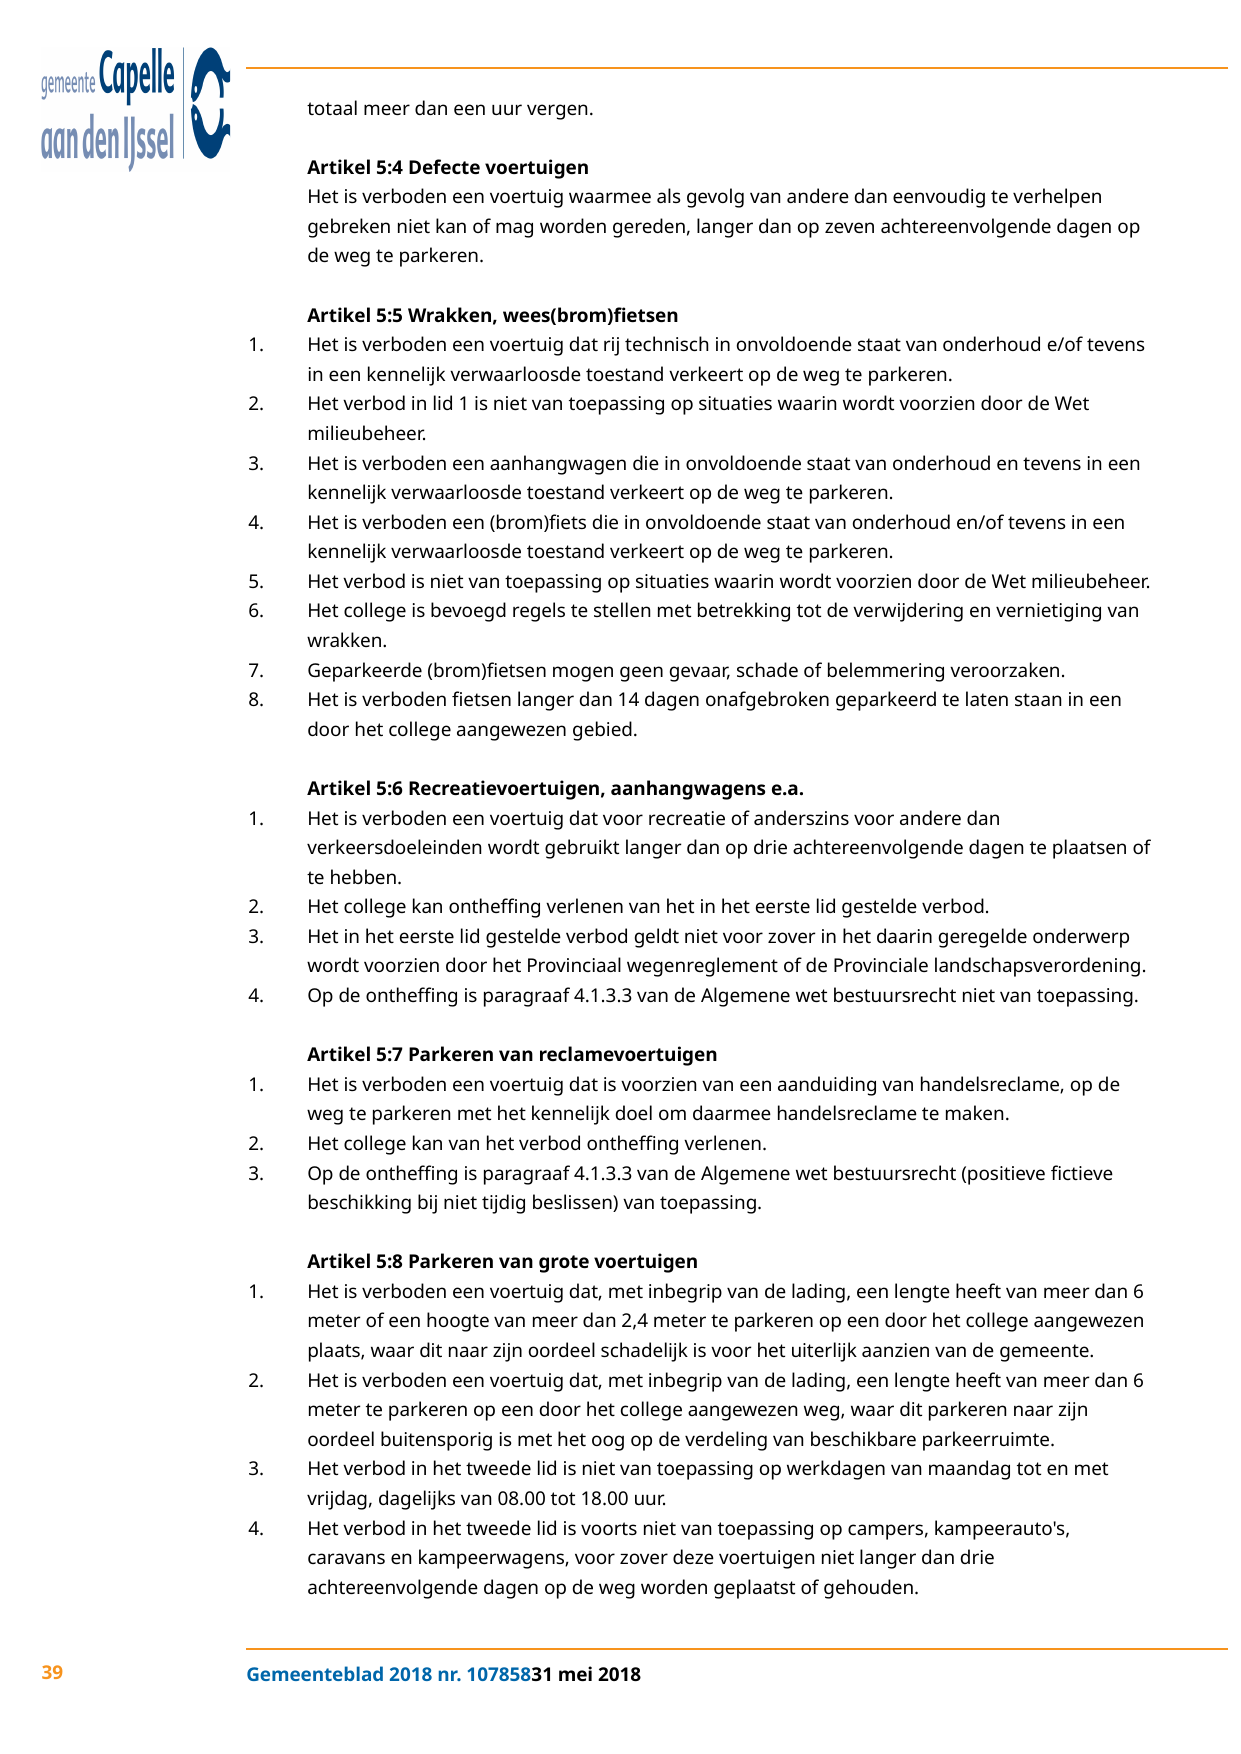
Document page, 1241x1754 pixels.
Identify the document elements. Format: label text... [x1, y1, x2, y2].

list Het verbod in het tweede lid is voorts niet van toepassing op campers, kampeerauto's, caravans en kampeerwagens, voor zover deze voertuigen niet langer dan drie achtereenvolgende dagen op de weg worden geplaatst of gehouden. [248, 1515, 1152, 1600]
list Artikel 5:5 Wrakken, wees(brom)fietsen [248, 302, 1152, 328]
list Het verbod in lid 1 is niet van toepassing op situaties waarin wordt voorzien door de Wet milieubeheer. [248, 391, 1152, 446]
list totaal meer dan een uur vergen. [248, 95, 1152, 121]
list Het college is bevoegd regels te stellen met betrekking tot de verwijdering en vernietiging van wrakken. [248, 598, 1152, 653]
list Op de ontheffing is paragraaf 4.1.3.3 van de Algemene wet bestuursrecht niet van toepassing. [248, 982, 1152, 1008]
list Het is verboden fietsen langer dan 14 dagen onafgebroken geparkeerd te laten staan in een door het college aangewezen gebied. [248, 686, 1152, 742]
list Het is verboden een (brom)fiets die in onvoldoende staat van onderhoud en/of tevens in een kennelijk verwaarloosde toestand verkeert op de weg te parkeren. [248, 509, 1152, 564]
list Geparkeerde (brom)fietsen mogen geen gevaar, schade of belemmering veroorzaken. [248, 657, 1152, 683]
list Het is verboden een voertuig waarmee als gevolg van andere dan eenvoudig te verhelpen gebreken niet kan of mag worden gereden, langer dan op zeven achtereenvolgende dagen op de weg te parkeren. [248, 183, 1152, 268]
list Artikel 5:4 Defecte voertuigen [248, 154, 1152, 180]
list Artikel 5:6 Recreatievoertuigen, aanhangwagens e.a. [248, 775, 1152, 801]
list Het is verboden een aanhangwagen die in onvoldoende staat van onderhoud en tevens in een kennelijk verwaarloosde toestand verkeert op de weg te parkeren. [248, 450, 1152, 505]
list Het is verboden een voertuig dat voor recreatie of anderszins voor andere dan verkeersdoeleinden wordt gebruikt langer dan op drie achtereenvolgende dagen te plaatsen of te hebben. [248, 805, 1152, 890]
list Op de ontheffing is paragraaf 4.1.3.3 van de Algemene wet bestuursrecht (positieve fictieve beschikking bij niet tijdig beslissen) van toepassing. [248, 1160, 1152, 1215]
list Het college kan van het verbod ontheffing verlenen. [248, 1130, 1152, 1156]
list Het college kan ontheffing verlenen van het in het eerste lid gestelde verbod. [248, 893, 1152, 919]
list Artikel 5:7 Parkeren van reclamevoertuigen [248, 1041, 1152, 1067]
list Artikel 5:8 Parkeren van grote voertuigen [248, 1248, 1152, 1274]
list Het verbod in het tweede lid is niet van toepassing op werkdagen van maandag tot en met vrijdag, dagelijks van 08.00 tot 18.00 uur. [248, 1456, 1152, 1511]
list Het in het eerste lid gestelde verbod geldt niet voor zover in het daarin geregelde onderwerp wordt voorzien door het Provinciaal wegenreglement of de Provinciale landschapsverordening. [248, 923, 1152, 978]
picture [41, 47, 231, 172]
list Het is verboden een voertuig dat is voorzien van een aanduiding van handelsreclame, op de weg te parkeren met het kennelijk doel om daarmee handelsreclame te maken. [248, 1071, 1152, 1126]
list Het verbod is niet van toepassing op situaties waarin wordt voorzien door de Wet milieubeheer. [248, 568, 1152, 594]
list Het is verboden een voertuig dat rij technisch in onvoldoende staat van onderhoud e/of tevens in een kennelijk verwaarloosde toestand verkeert op de weg te parkeren. [248, 331, 1152, 387]
list Het is verboden een voertuig dat, met inbegrip van de lading, een lengte heeft van meer dan 6 meter te parkeren op een door het college aangewezen weg, waar dit parkeren naar zijn oordeel buitensporig is met het oog op de verdeling van beschikbare parkeerruimte. [248, 1367, 1152, 1452]
list Het is verboden een voertuig dat, met inbegrip van de lading, een lengte heeft van meer dan 6 meter of een hoogte van meer dan 2,4 meter te parkeren op een door het college aangewezen plaats, waar dit naar zijn oordeel schadelijk is voor het uiterlijk aanzien van de gemeente. [248, 1278, 1152, 1363]
